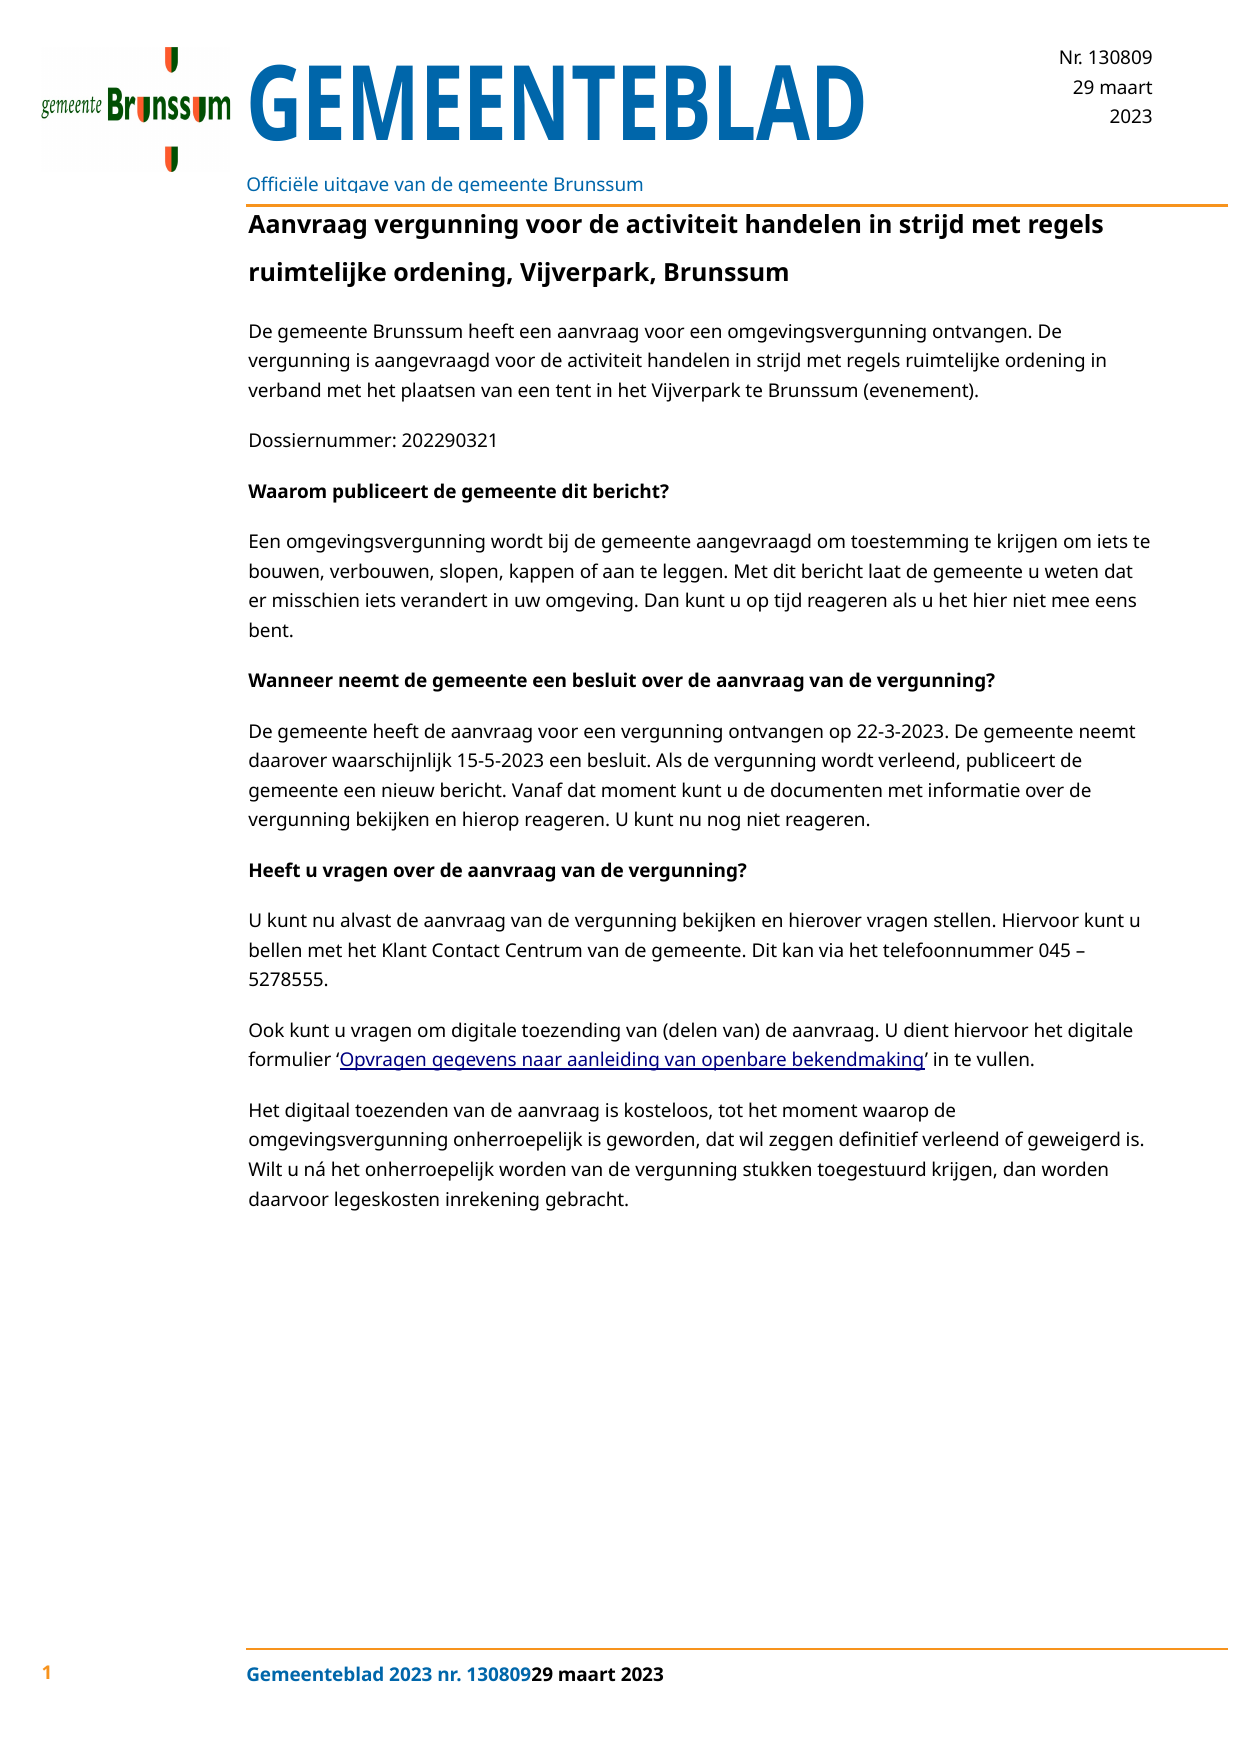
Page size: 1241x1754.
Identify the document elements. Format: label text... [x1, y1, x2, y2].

text Een omgevingsvergunning wordt bij de gemeente aangevraagd om toestemming te krijgen om iets te bouwen, verbouwen, slopen, kappen of aan te leggen. Met dit bericht laat de gemeente u weten dat er misschien iets verandert in uw omgeving. Dan kunt u op tijd reageren als u het hier niet mee eens bent. [248, 528, 1152, 643]
text Heeft u vragen over de aanvraag van de vergunning? [248, 857, 1152, 883]
text U kunt nu alvast de aanvraag van de vergunning bekijken en hierover vragen stellen. Hiervoor kunt u bellen met het Klant Contact Centrum van de gemeente. Dit kan via het telefoonnummer 045 – 5278555. [248, 907, 1152, 992]
text De gemeente heeft de aanvraag voor een vergunning ontvangen op 22-3-2023. De gemeente neemt daarover waarschijnlijk 15-5-2023 een besluit. Als de vergunning wordt verleend, publiceert de gemeente een nieuw bericht. Vanaf dat moment kunt u de documenten met informatie over de vergunning bekijken en hierop reageren. U kunt nu nog niet reageren. [248, 718, 1152, 832]
text Het digitaal toezenden van de aanvraag is kosteloos, tot het moment waarop de omgevingsvergunning onherroepelijk is geworden, dat wil zeggen definitief verleend of geweigerd is. Wilt u ná het onherroepelijk worden van de vergunning stukken toegestuurd krijgen, dan worden daarvoor legeskosten inrekening gebracht. [248, 1097, 1152, 1212]
picture [41, 47, 231, 172]
text Aanvraag vergunning voor de activiteit handelen in strijd met regels ruimtelijke ordening, Vijverpark, Brunssum [248, 207, 1152, 288]
text Wanneer neemt de gemeente een besluit over de aanvraag van de vergunning? [248, 667, 1152, 693]
text Ook kunt u vragen om digitale toezending van (delen van) de aanvraag. U dient hiervoor het digitale formulier ‘Opvragen gegevens naar aanleiding van openbare bekendmaking’ in te vullen. [248, 1017, 1152, 1072]
text De gemeente Brunssum heeft een aanvraag voor een omgevingsvergunning ontvangen. De vergunning is aangevraagd voor de activiteit handelen in strijd met regels ruimtelijke ordening in verband met het plaatsen van een tent in het Vijverpark te Brunssum (evenement). [248, 318, 1152, 403]
text Waarom publiceert de gemeente dit bericht? [248, 478, 1152, 504]
text Dossiernummer: 202290321 [248, 427, 1152, 453]
